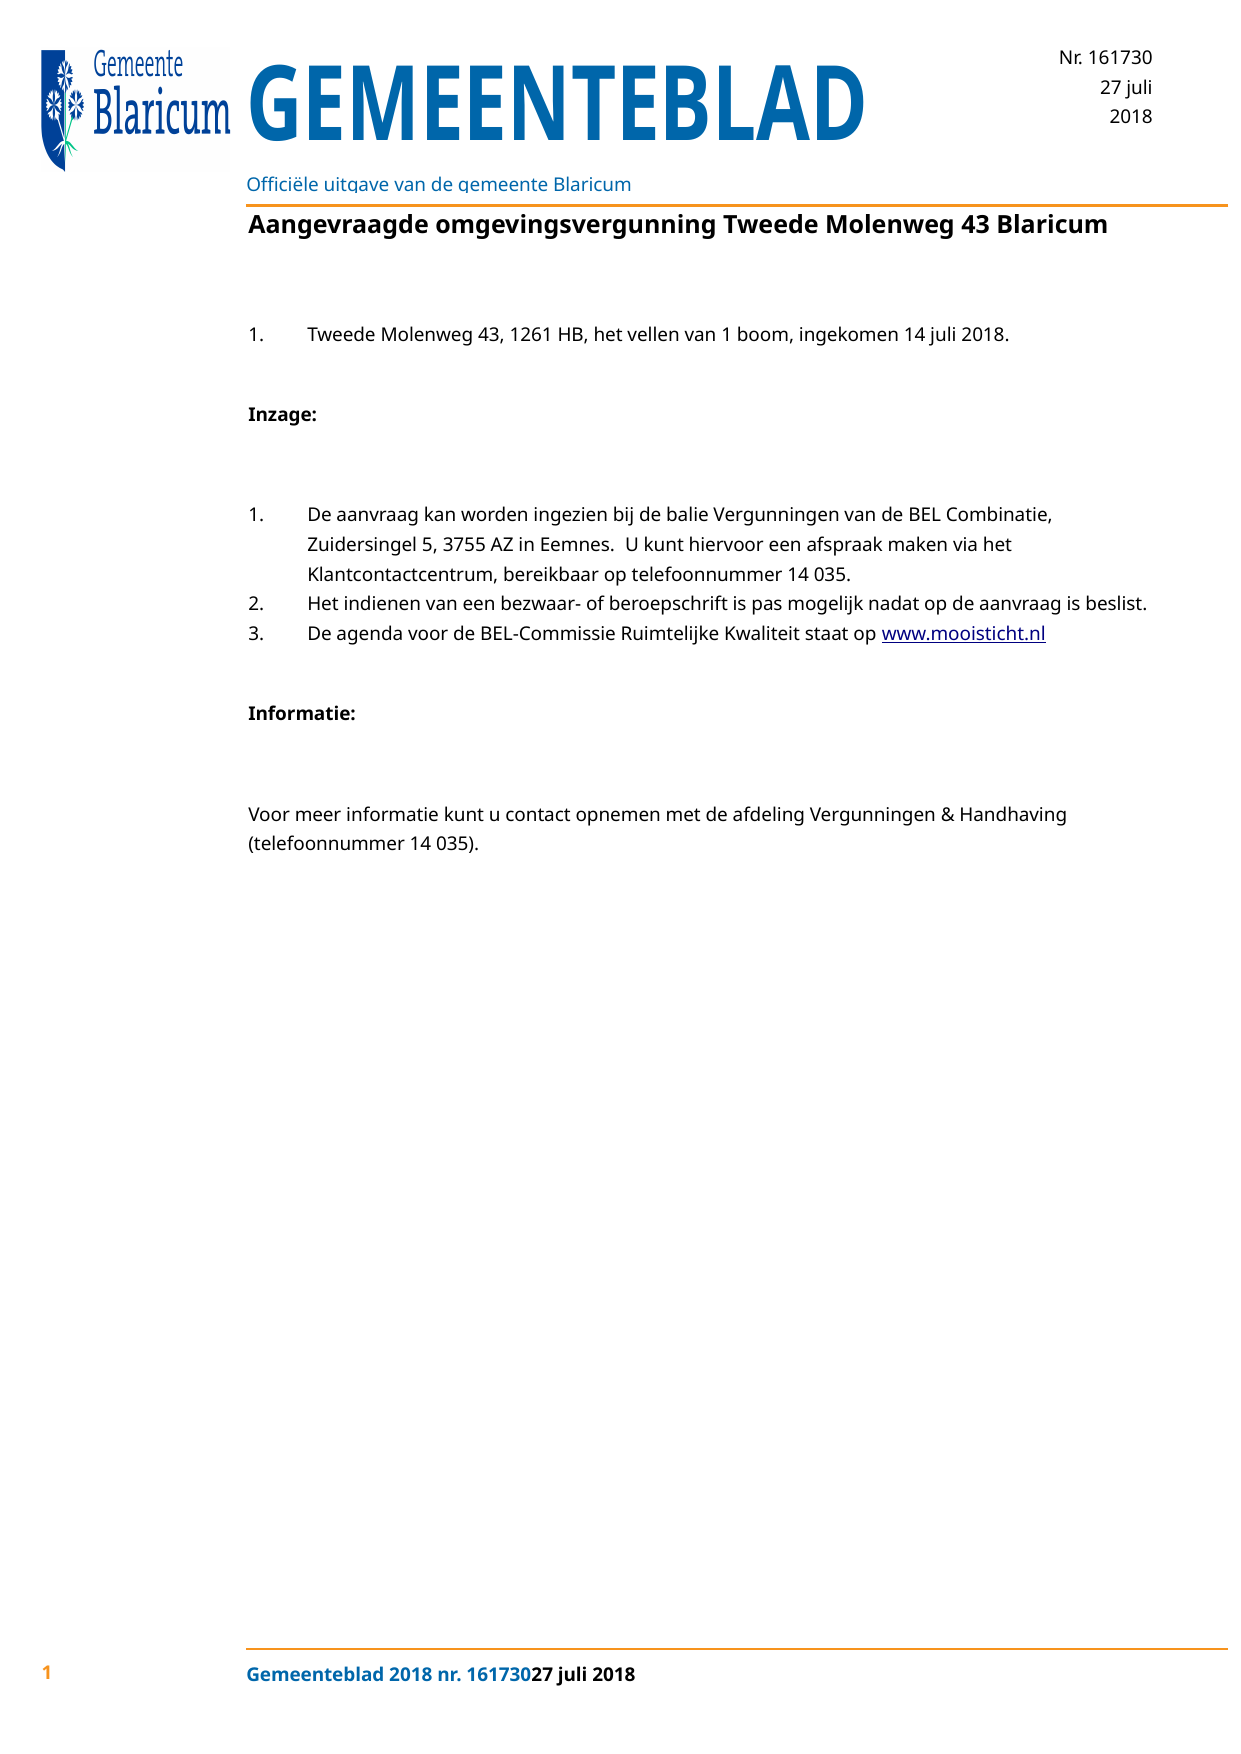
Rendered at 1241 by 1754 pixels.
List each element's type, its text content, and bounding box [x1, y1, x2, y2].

text Inzage: [248, 401, 1152, 426]
list De aanvraag kan worden ingezien bij de balie Vergunningen van de BEL Combinatie, Zuidersingel 5, 3755 AZ in Eemnes. U kunt hiervoor een afspraak maken via het Klantcontactcentrum, bereikbaar op telefoonnummer 14 035. [248, 502, 1152, 586]
list De agenda voor de BEL-Commissie Ruimtelijke Kwaliteit staat op www.mooisticht.nl [248, 620, 1152, 646]
text Voor meer informatie kunt u contact opnemen met de afdeling Vergunningen & Handhaving (telefoonnummer 14 035). [248, 801, 1152, 856]
list Tweede Molenweg 43, 1261 HB, het vellen van 1 boom, ingekomen 14 juli 2018. [248, 321, 1152, 346]
list Het indienen van een bezwaar- of beroepschrift is pas mogelijk nadat op de aanvraag is beslist. [248, 590, 1152, 616]
text Informatie: [248, 700, 1152, 726]
text Aangevraagde omgevingsvergunning Tweede Molenweg 43 Blaricum [248, 207, 1152, 241]
picture [41, 47, 231, 172]
